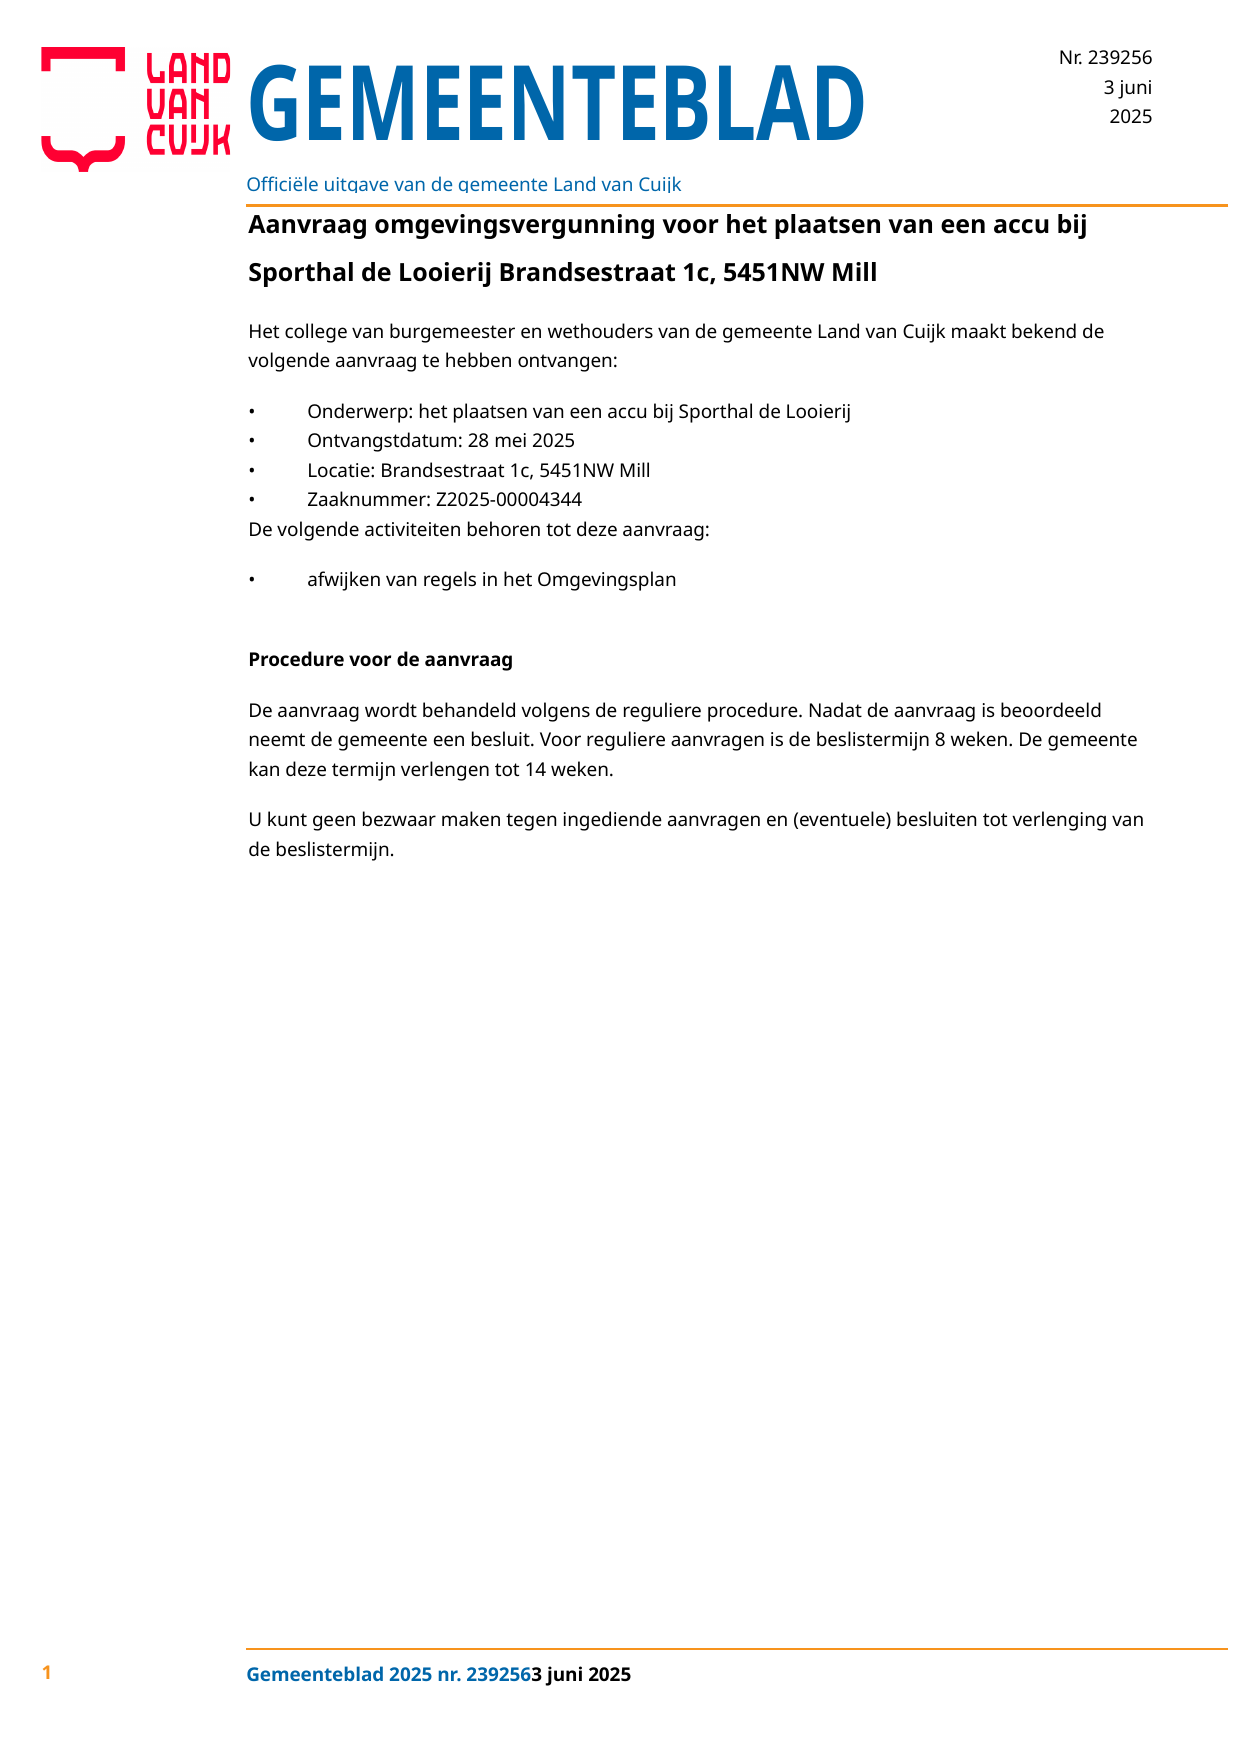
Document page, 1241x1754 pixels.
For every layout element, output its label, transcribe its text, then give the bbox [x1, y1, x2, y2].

text U kunt geen bezwaar maken tegen ingediende aanvragen en (eventuele) besluiten tot verlenging van de beslistermijn. [248, 807, 1152, 862]
list Ontvangstdatum: 28 mei 2025 [248, 427, 1152, 453]
text De volgende activiteiten behoren tot deze aanvraag: [248, 516, 1152, 542]
text Aanvraag omgevingsvergunning voor het plaatsen van een accu bij Sporthal de Looierij Brandsestraat 1c, 5451NW Mill [248, 207, 1152, 288]
list Onderwerp: het plaatsen van een accu bij Sporthal de Looierij [248, 398, 1152, 424]
picture [41, 47, 231, 172]
text Het college van burgemeester en wethouders van de gemeente Land van Cuijk maakt bekend de volgende aanvraag te hebben ontvangen: [248, 318, 1152, 373]
list Locatie: Brandsestraat 1c, 5451NW Mill [248, 457, 1152, 483]
list Zaaknummer: Z2025-00004344 [248, 487, 1152, 512]
text Procedure voor de aanvraag [248, 647, 1152, 672]
text De aanvraag wordt behandeld volgens de reguliere procedure. Nadat de aanvraag is beoordeeld neemt de gemeente een besluit. Voor reguliere aanvragen is de beslistermijn 8 weken. De gemeente kan deze termijn verlengen tot 14 weken. [248, 697, 1152, 782]
list afwijken van regels in het Omgevingsplan [248, 567, 1152, 592]
